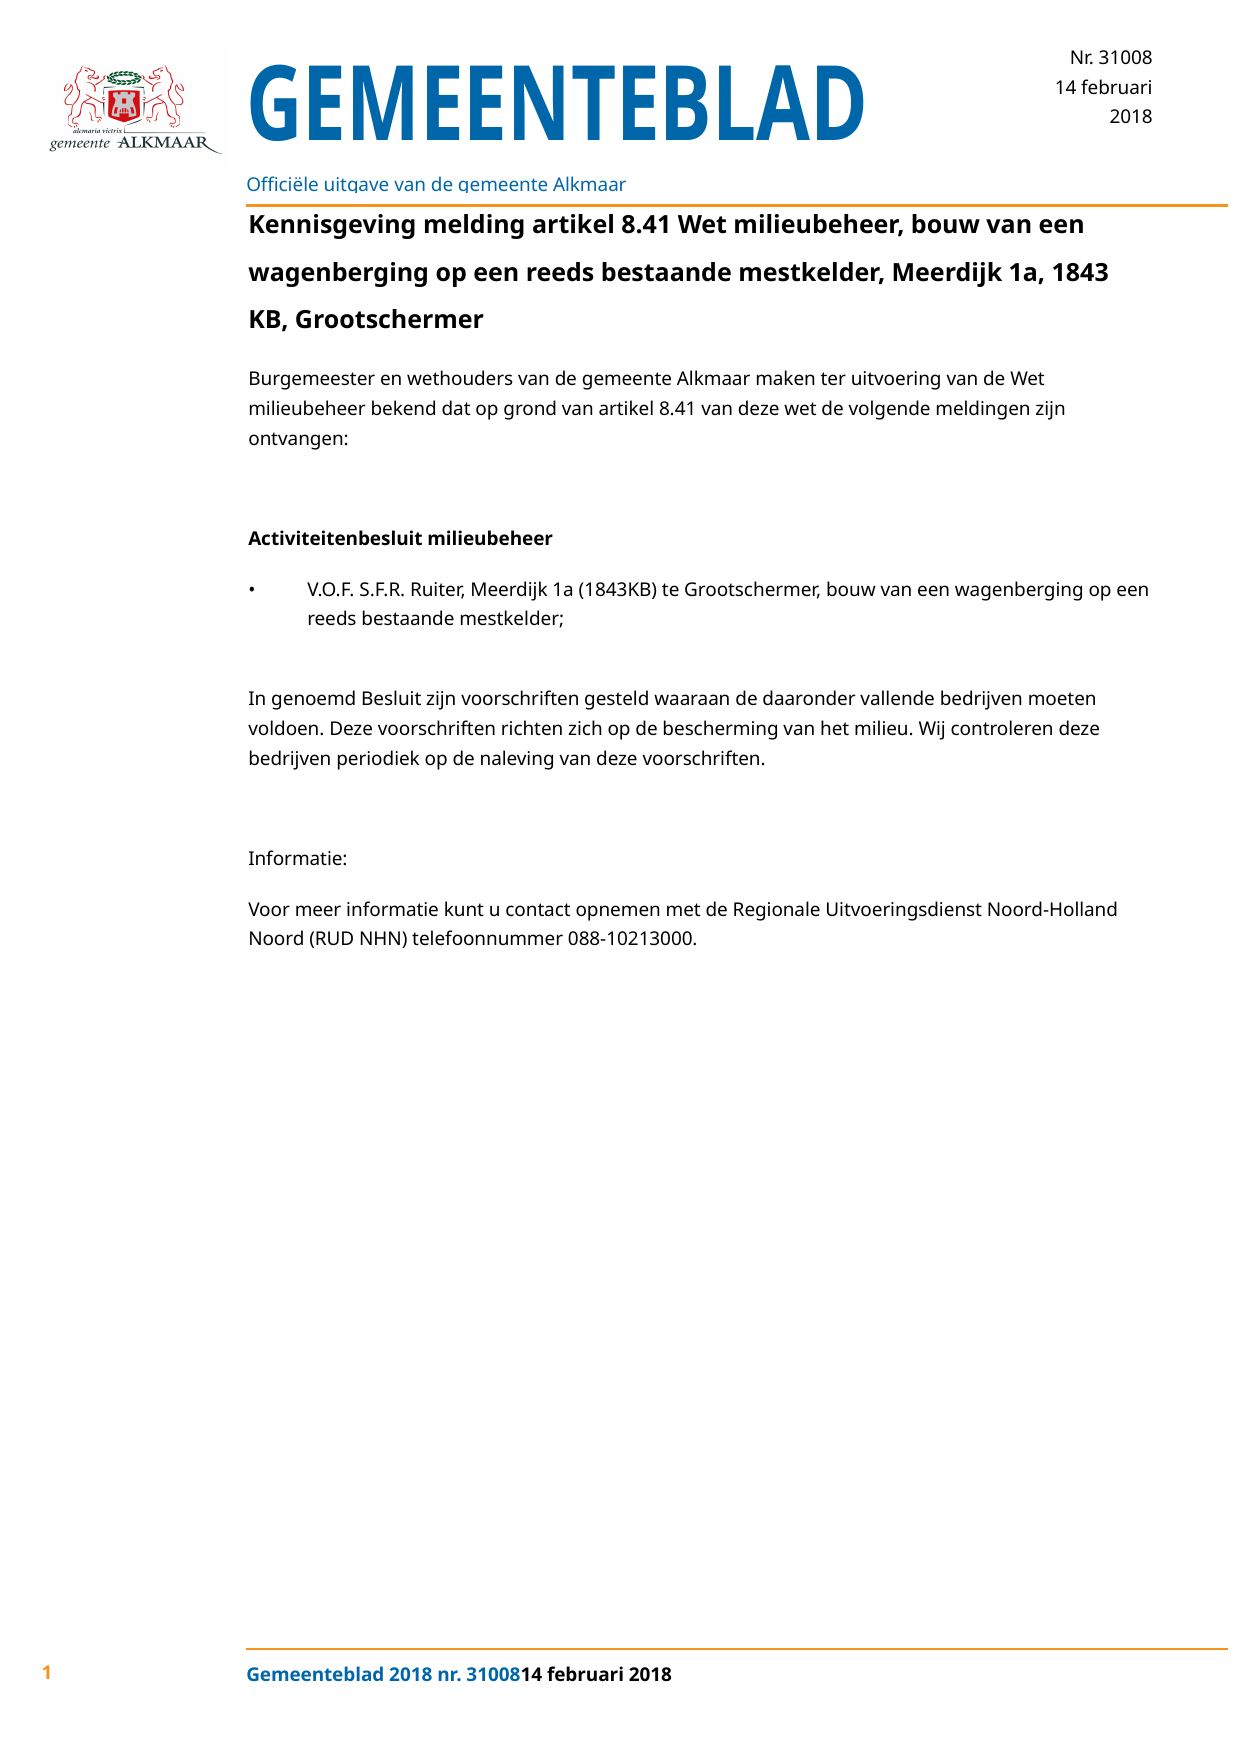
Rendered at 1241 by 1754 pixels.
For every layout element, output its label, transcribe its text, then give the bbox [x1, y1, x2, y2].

text Activiteitenbesluit milieubeheer [248, 526, 1152, 551]
text Informatie: [248, 846, 1152, 871]
list V.O.F. S.F.R. Ruiter, Meerdijk 1a (1843KB) te Grootschermer, bouw van een wagenberging op een reeds bestaande mestkelder; [248, 576, 1152, 631]
text Burgemeester en wethouders van de gemeente Alkmaar maken ter uitvoering van de Wet milieubeheer bekend dat op grond van artikel 8.41 van deze wet de volgende meldingen zijn ontvangen: [248, 366, 1152, 450]
text Voor meer informatie kunt u contact opnemen met de Regionale Uitvoeringsdienst Noord-Holland Noord (RUD NHN) telefoonnummer 088-10213000. [248, 896, 1152, 951]
text Kennisgeving melding artikel 8.41 Wet milieubeheer, bouw van een wagenberging op een reeds bestaande mestkelder, Meerdijk 1a, 1843 KB, Grootschermer [248, 207, 1152, 336]
picture [41, 47, 231, 172]
text In genoemd Besluit zijn voorschriften gesteld waaraan de daaronder vallende bedrijven moeten voldoen. Deze voorschriften richten zich op de bescherming van het milieu. Wij controleren deze bedrijven periodiek op de naleving van deze voorschriften. [248, 686, 1152, 770]
